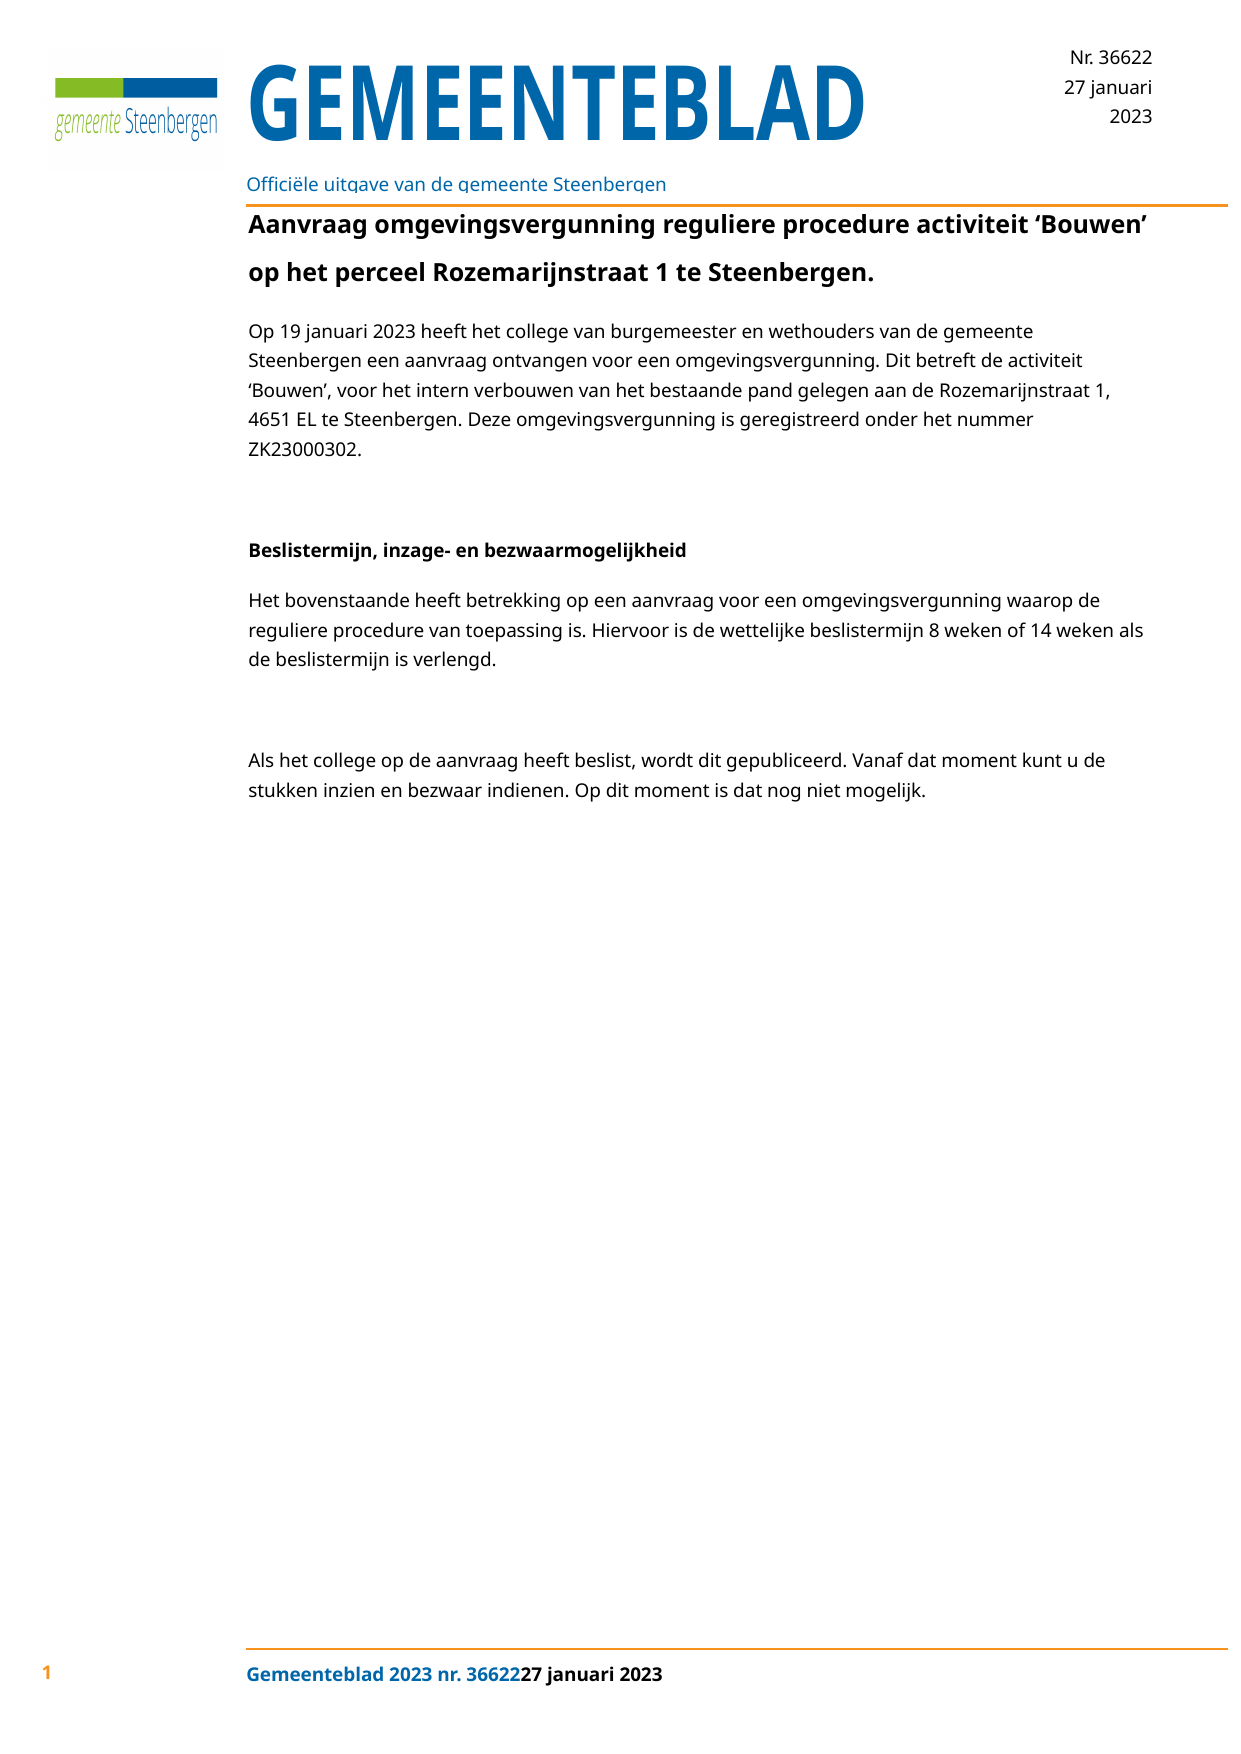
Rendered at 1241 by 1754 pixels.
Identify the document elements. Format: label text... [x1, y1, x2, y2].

picture [41, 47, 231, 172]
text Aanvraag omgevingsvergunning reguliere procedure activiteit ‘Bouwen’ op het perceel Rozemarijnstraat 1 te Steenbergen. [248, 207, 1152, 288]
text Op 19 januari 2023 heeft het college van burgemeester en wethouders van de gemeente Steenbergen een aanvraag ontvangen voor een omgevingsvergunning. Dit betreft de activiteit ‘Bouwen’, voor het intern verbouwen van het bestaande pand gelegen aan de Rozemarijnstraat 1, 4651 EL te Steenbergen. Deze omgevingsvergunning is geregistreerd onder het nummer ZK23000302. [248, 318, 1152, 462]
text Als het college op de aanvraag heeft beslist, wordt dit gepubliceerd. Vanaf dat moment kunt u de stukken inzien en bezwaar indienen. Op dit moment is dat nog niet mogelijk. [248, 747, 1152, 803]
text Het bovenstaande heeft betrekking op een aanvraag voor een omgevingsvergunning waarop de reguliere procedure van toepassing is. Hiervoor is de wettelijke beslistermijn 8 weken of 14 weken als de beslistermijn is verlengd. [248, 587, 1152, 672]
text Beslistermijn, inzage- en bezwaarmogelijkheid [248, 537, 1152, 563]
